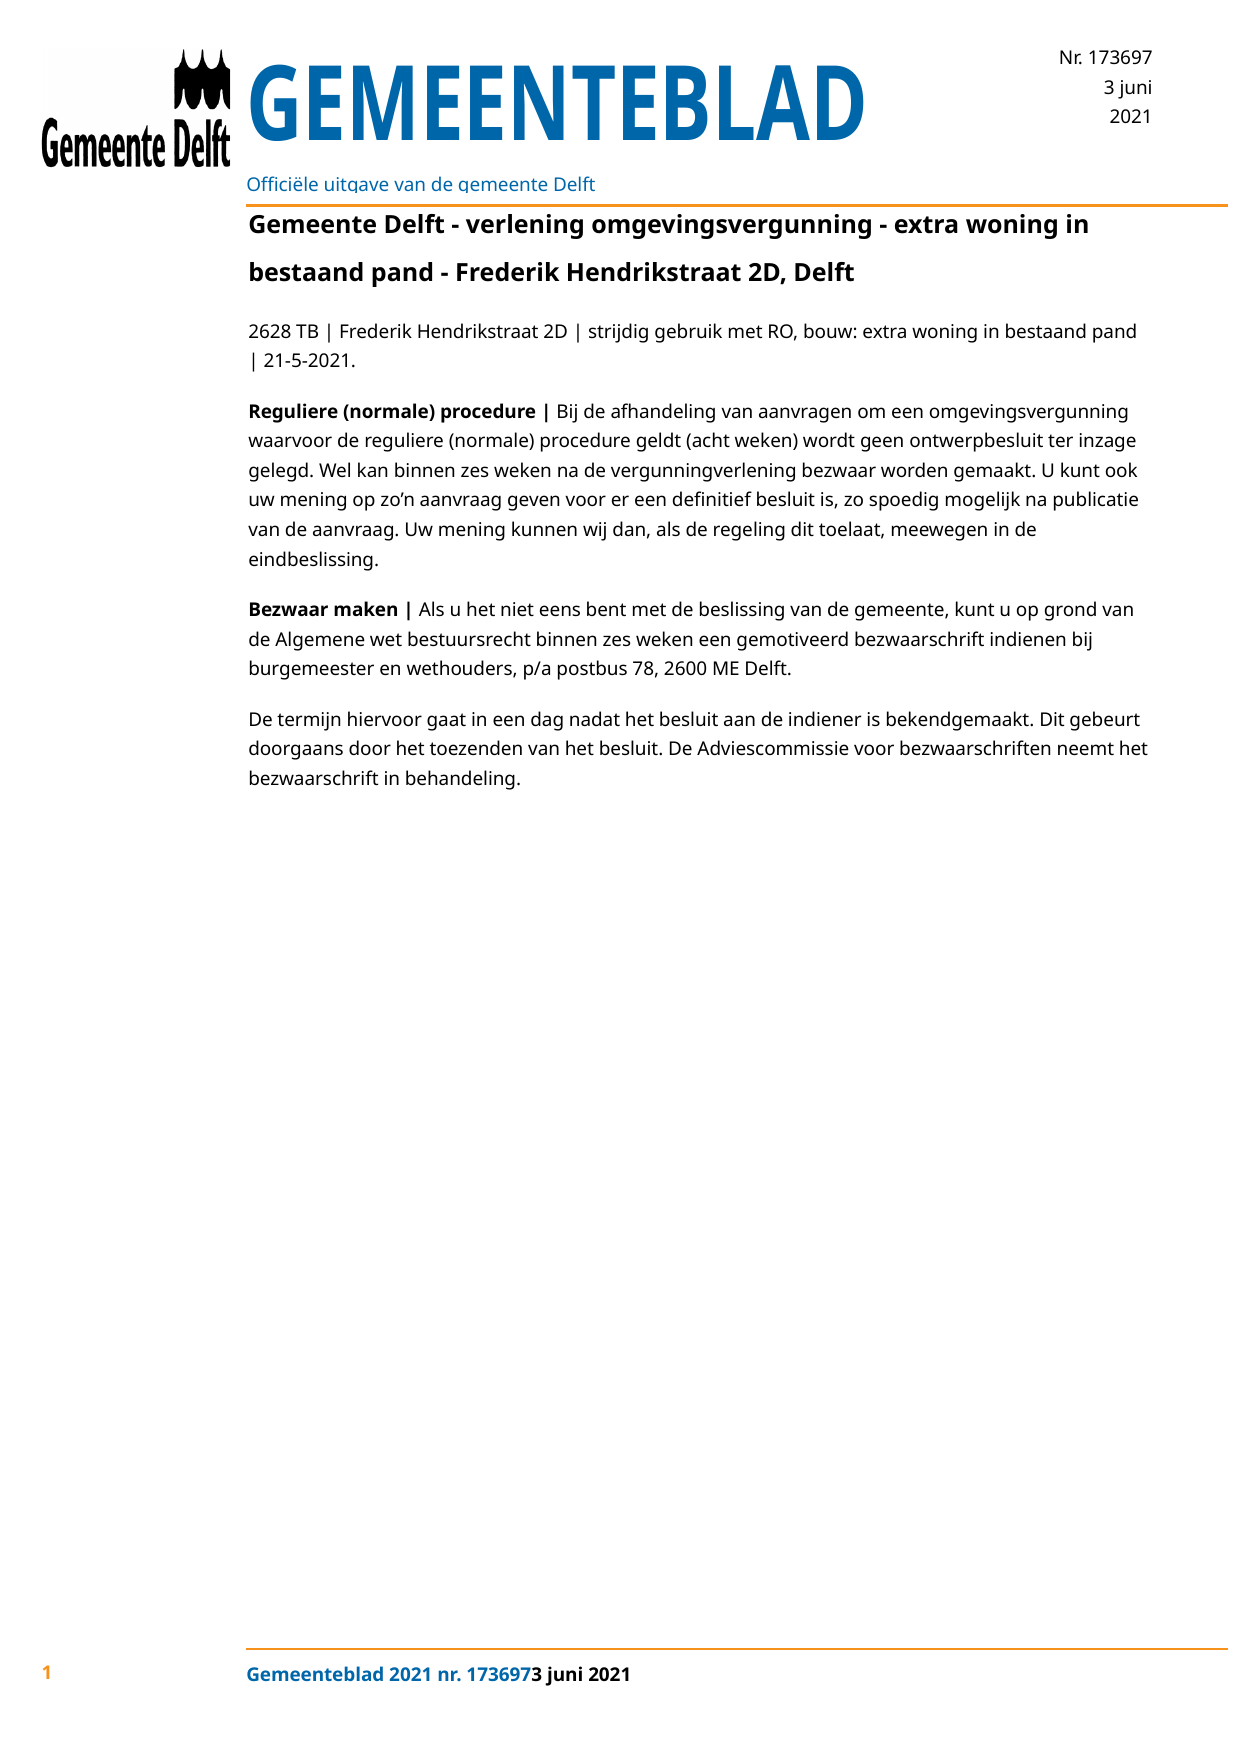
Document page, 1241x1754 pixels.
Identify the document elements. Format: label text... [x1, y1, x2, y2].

picture [41, 47, 231, 172]
text De termijn hiervoor gaat in een dag nadat het besluit aan de indiener is bekendgemaakt. Dit gebeurt doorgaans door het toezenden van het besluit. De Adviescommissie voor bezwaarschriften neemt het bezwaarschrift in behandeling. [248, 706, 1152, 791]
text Gemeente Delft - verlening omgevingsvergunning - extra woning in bestaand pand - Frederik Hendrikstraat 2D, Delft [248, 207, 1152, 288]
text Reguliere (normale) procedure | Bij de afhandeling van aanvragen om een omgevingsvergunning waarvoor de reguliere (normale) procedure geldt (acht weken) wordt geen ontwerpbesluit ter inzage gelegd. Wel kan binnen zes weken na de vergunningverlening bezwaar worden gemaakt. U kunt ook uw mening op zo’n aanvraag geven voor er een definitief besluit is, zo spoedig mogelijk na publicatie van de aanvraag. Uw mening kunnen wij dan, als de regeling dit toelaat, meewegen in de eindbeslissing. [248, 398, 1152, 572]
text 2628 TB | Frederik Hendrikstraat 2D | strijdig gebruik met RO, bouw: extra woning in bestaand pand | 21-5-2021. [248, 318, 1152, 373]
text Bezwaar maken | Als u het niet eens bent met de beslissing van de gemeente, kunt u op grond van de Algemene wet bestuursrecht binnen zes weken een gemotiveerd bezwaarschrift indienen bij burgemeester en wethouders, p/a postbus 78, 2600 ME Delft. [248, 596, 1152, 681]
